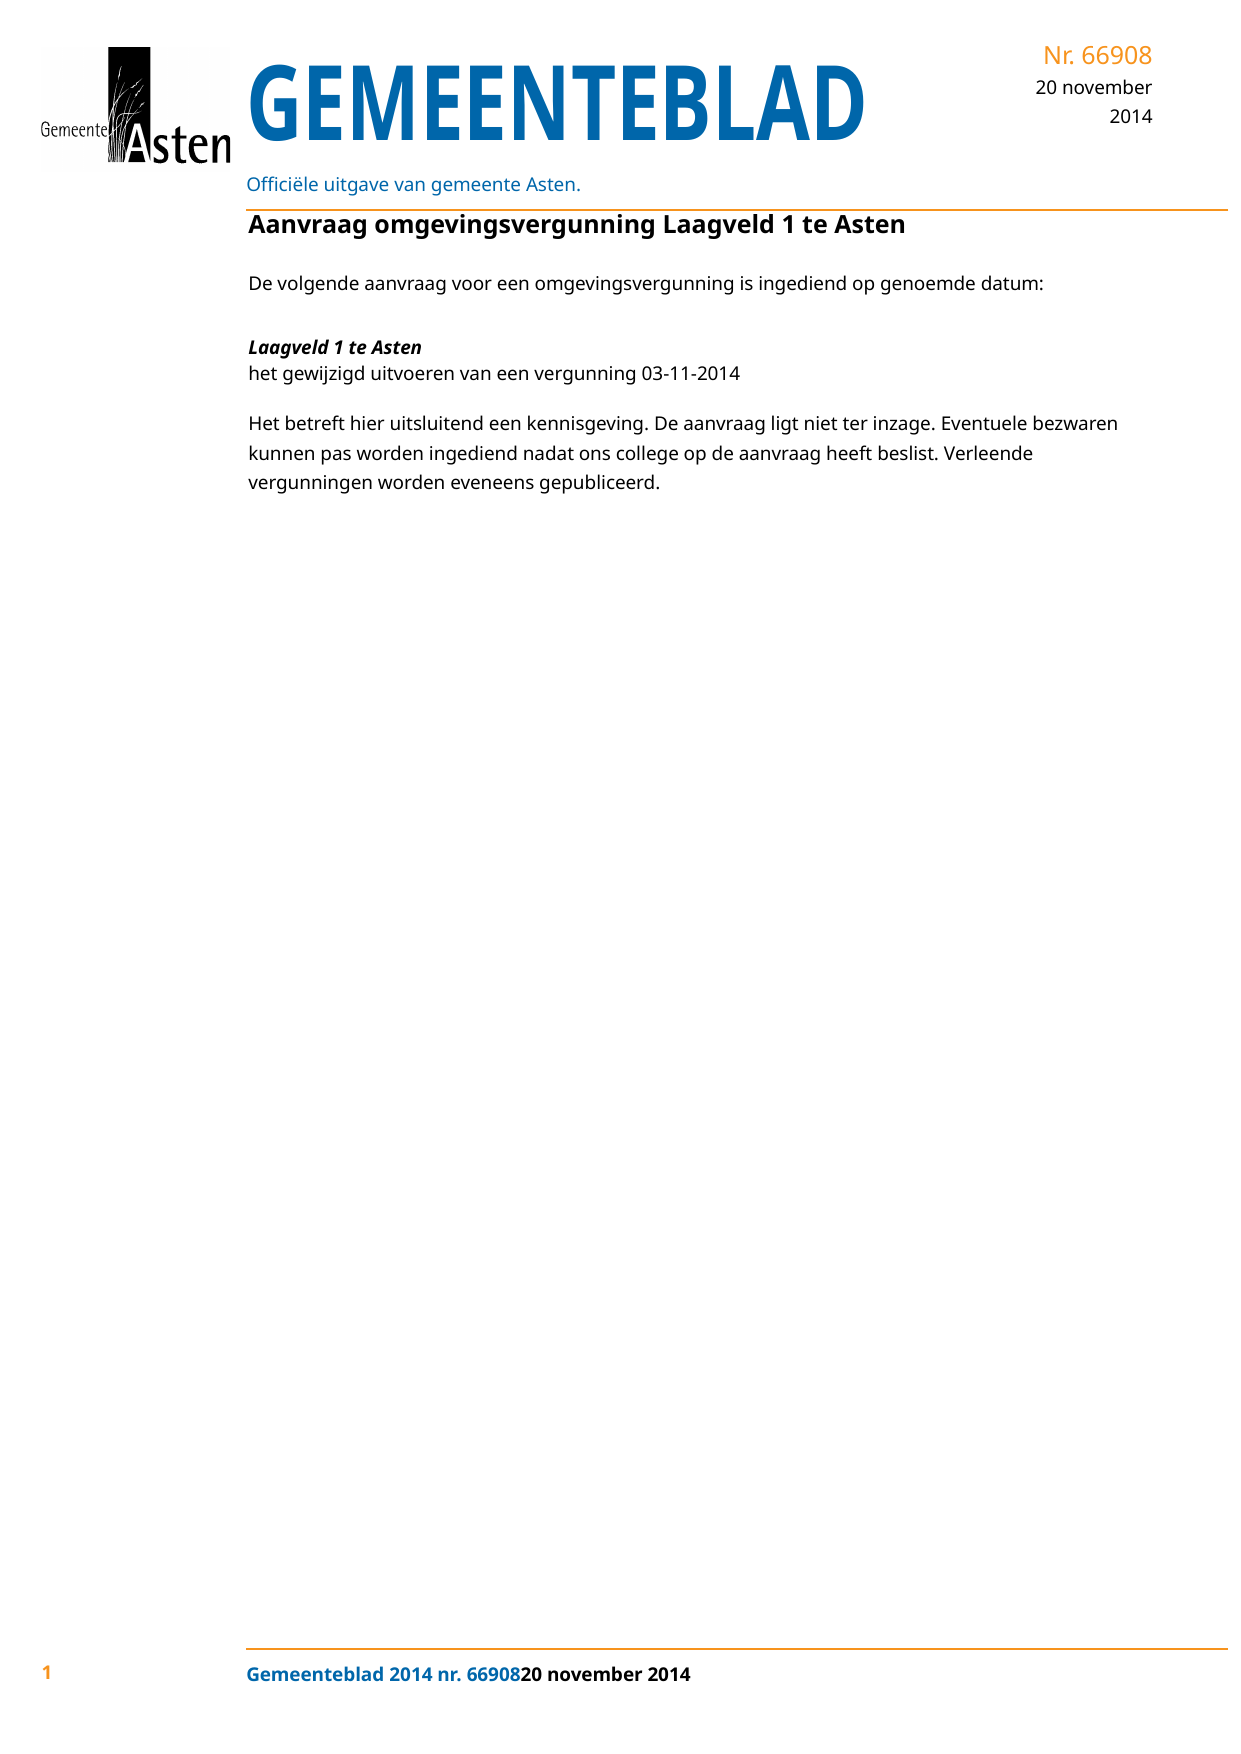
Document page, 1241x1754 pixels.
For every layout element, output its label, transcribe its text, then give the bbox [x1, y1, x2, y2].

text Het betreft hier uitsluitend een kennisgeving. De aanvraag ligt niet ter inzage. Eventuele bezwaren kunnen pas worden ingediend nadat ons college op de aanvraag heeft beslist. Verleende vergunningen worden eveneens gepubliceerd. [248, 410, 1152, 495]
text het gewijzigd uitvoeren van een vergunning 03-11-2014 [248, 360, 1152, 386]
text De volgende aanvraag voor een omgevingsvergunning is ingediend op genoemde datum: [248, 270, 1152, 296]
text Aanvraag omgevingsvergunning Laagveld 1 te Asten [248, 211, 1152, 241]
picture [41, 47, 231, 172]
text Laagveld 1 te Asten [248, 334, 1152, 360]
